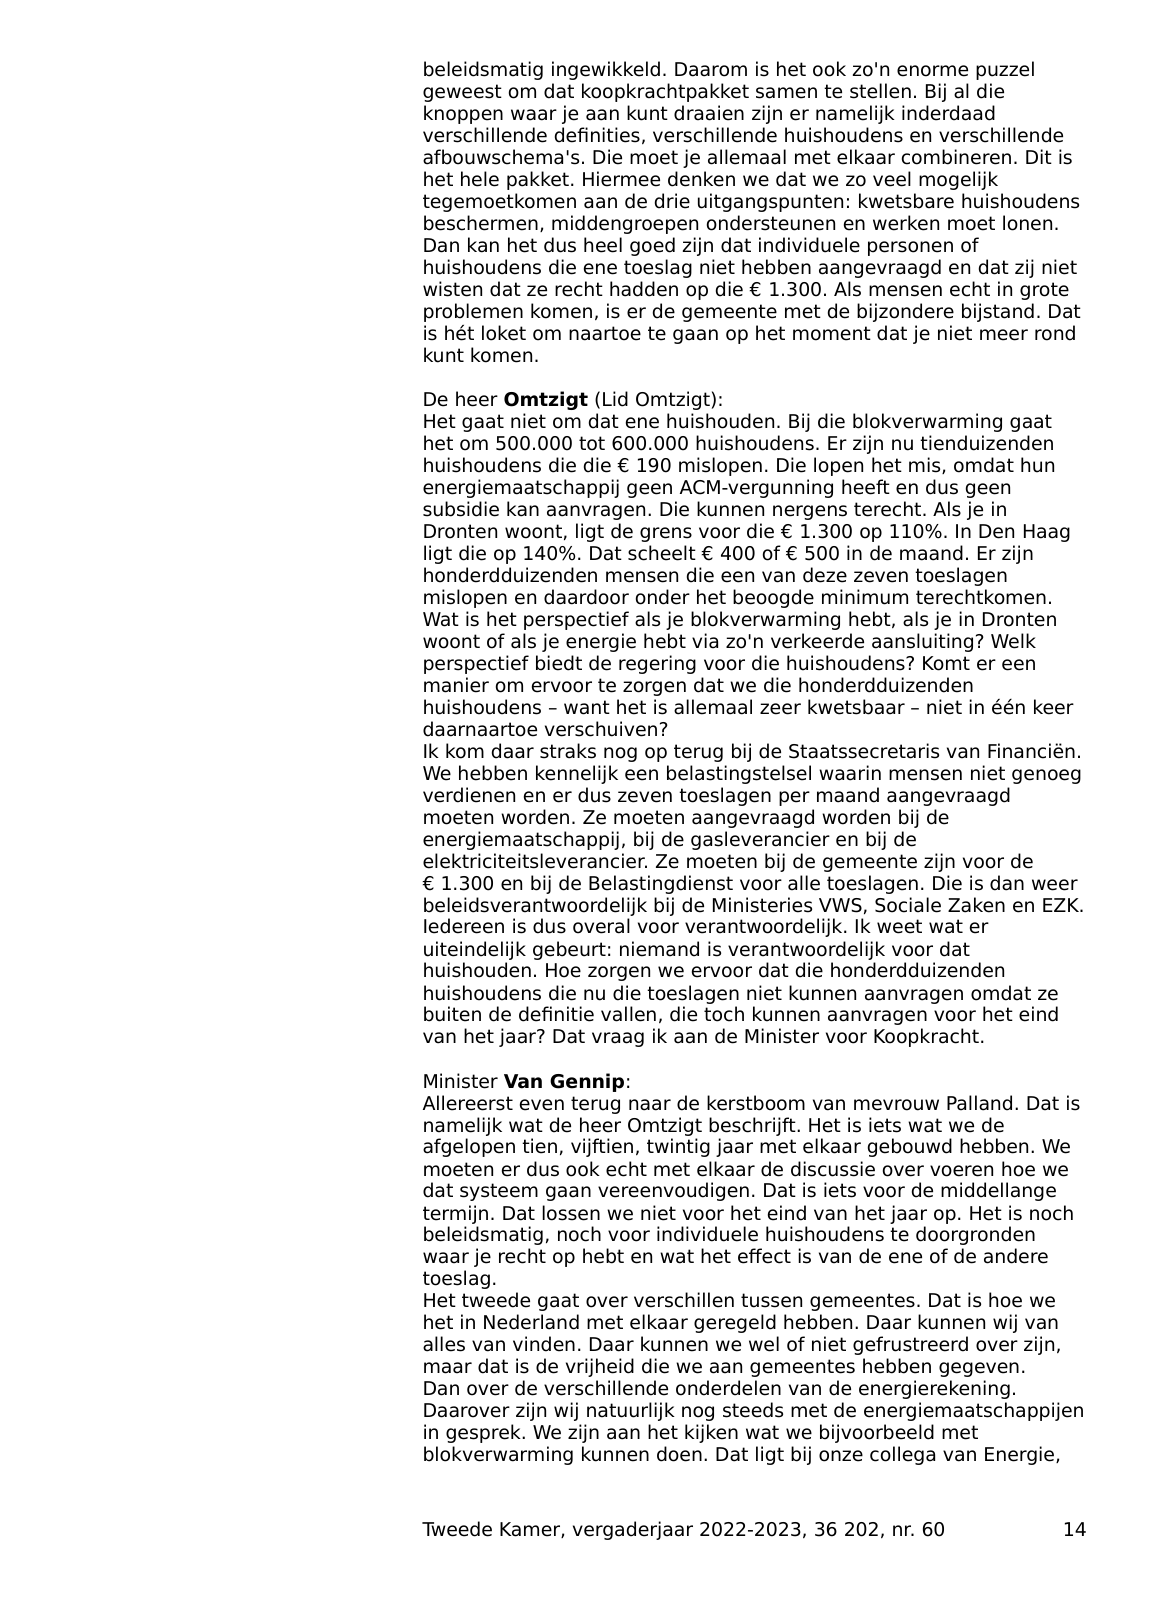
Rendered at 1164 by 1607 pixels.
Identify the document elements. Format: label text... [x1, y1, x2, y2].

text De heer Omtzigt (Lid Omtzigt): [422, 389, 1087, 411]
text Minister Van Gennip: [422, 1071, 1087, 1092]
text Ik kom daar straks nog op terug bij de Staatssecretaris van Financiën. We hebben kennelijk een belastingstelsel waarin mensen niet genoeg verdienen en er dus zeven toeslagen per maand aangevraagd moeten worden. Ze moeten aangevraagd worden bij de energiemaatschappij, bij de gasleverancier en bij de elektriciteitsleverancier. Ze moeten bij de gemeente zijn voor de € 1.300 en bij de Belastingdienst voor alle toeslagen. Die is dan weer beleidsverantwoordelijk bij de Ministeries VWS, Sociale Zaken en EZK. Iedereen is dus overal voor verantwoordelijk. Ik weet wat er uiteindelijk gebeurt: niemand is verantwoordelijk voor dat huishouden. Hoe zorgen we ervoor dat die honderdduizenden huishoudens die nu die toeslagen niet kunnen aanvragen omdat ze buiten de definitie vallen, die toch kunnen aanvragen voor het eind van het jaar? Dat vraag ik aan de Minister voor Koopkracht. [422, 741, 1087, 1048]
text Dan over de verschillende onderdelen van de energierekening. Daarover zijn wij natuurlijk nog steeds met de energiemaatschappijen in gesprek. We zijn aan het kijken wat we bijvoorbeeld met blokverwarming kunnen doen. Dat ligt bij onze collega van Energie, [422, 1378, 1087, 1466]
text Het tweede gaat over verschillen tussen gemeentes. Dat is hoe we het in Nederland met elkaar geregeld hebben. Daar kunnen wij van alles van vinden. Daar kunnen we wel of niet gefrustreerd over zijn, maar dat is de vrijheid die we aan gemeentes hebben gegeven. [422, 1290, 1087, 1378]
text beleidsmatig ingewikkeld. Daarom is het ook zo'n enorme puzzel geweest om dat koopkrachtpakket samen te stellen. Bij al die knoppen waar je aan kunt draaien zijn er namelijk inderdaad verschillende definities, verschillende huishoudens en verschillende afbouwschema's. Die moet je allemaal met elkaar combineren. Dit is het hele pakket. Hiermee denken we dat we zo veel mogelijk tegemoetkomen aan de drie uitgangspunten: kwetsbare huishoudens beschermen, middengroepen ondersteunen en werken moet lonen. Dan kan het dus heel goed zijn dat individuele personen of huishoudens die ene toeslag niet hebben aangevraagd en dat zij niet wisten dat ze recht hadden op die € 1.300. Als mensen echt in grote problemen komen, is er de gemeente met de bijzondere bijstand. Dat is hét loket om naartoe te gaan op het moment dat je niet meer rond kunt komen. [422, 59, 1087, 367]
text Allereerst even terug naar de kerstboom van mevrouw Palland. Dat is namelijk wat de heer Omtzigt beschrijft. Het is iets wat we de afgelopen tien, vijftien, twintig jaar met elkaar gebouwd hebben. We moeten er dus ook echt met elkaar de discussie over voeren hoe we dat systeem gaan vereenvoudigen. Dat is iets voor de middellange termijn. Dat lossen we niet voor het eind van het jaar op. Het is noch beleidsmatig, noch voor individuele huishoudens te doorgronden waar je recht op hebt en wat het effect is van de ene of de andere toeslag. [422, 1092, 1087, 1290]
text Het gaat niet om dat ene huishouden. Bij die blokverwarming gaat het om 500.000 tot 600.000 huishoudens. Er zijn nu tienduizenden huishoudens die die € 190 mislopen. Die lopen het mis, omdat hun energiemaatschappij geen ACM-vergunning heeft en dus geen subsidie kan aanvragen. Die kunnen nergens terecht. Als je in Dronten woont, ligt de grens voor die € 1.300 op 110%. In Den Haag ligt die op 140%. Dat scheelt € 400 of € 500 in de maand. Er zijn honderdduizenden mensen die een van deze zeven toeslagen mislopen en daardoor onder het beoogde minimum terechtkomen. Wat is het perspectief als je blokverwarming hebt, als je in Dronten woont of als je energie hebt via zo'n verkeerde aansluiting? Welk perspectief biedt de regering voor die huishoudens? Komt er een manier om ervoor te zorgen dat we die honderdduizenden huishoudens – want het is allemaal zeer kwetsbaar – niet in één keer daarnaartoe verschuiven? [422, 411, 1087, 741]
